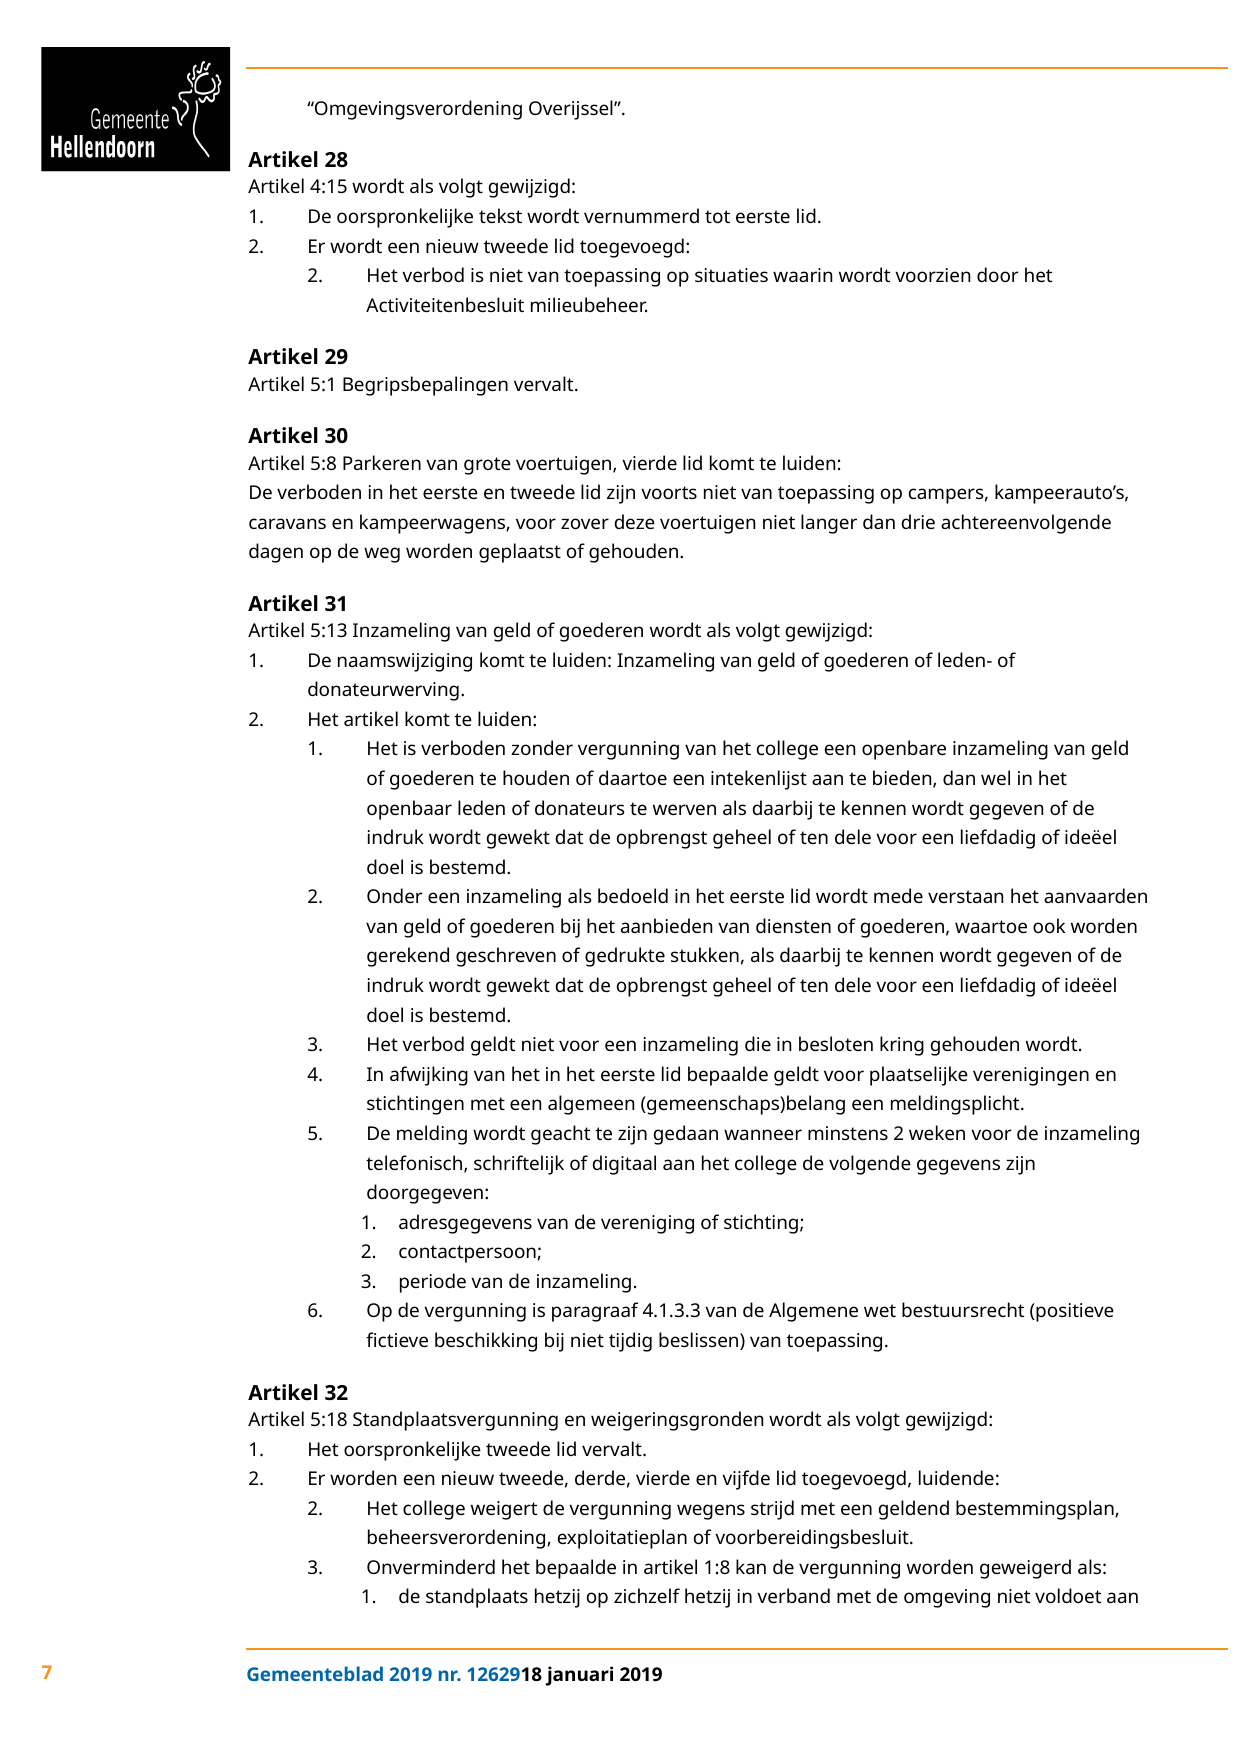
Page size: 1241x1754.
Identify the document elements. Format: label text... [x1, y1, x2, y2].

list Op de vergunning is paragraaf 4.1.3.3 van de Algemene wet bestuursrecht (positieve fictieve beschikking bij niet tijdig beslissen) van toepassing. [307, 1298, 1152, 1353]
list Het college weigert de vergunning wegens strijd met een geldend bestemmingsplan, beheersverordening, exploitatieplan of voorbereidingsbesluit. [307, 1495, 1152, 1550]
text Artikel 32 [248, 1378, 1152, 1406]
list Het is verboden zonder vergunning van het college een openbare inzameling van geld of goederen te houden of daartoe een intekenlijst aan te bieden, dan wel in het openbaar leden of donateurs te werven als daarbij te kennen wordt gegeven of de indruk wordt gewekt dat de opbrengst geheel of ten dele voor een liefdadig of ideëel doel is bestemd. [307, 736, 1152, 880]
list Er worden een nieuw tweede, derde, vierde en vijfde lid toegevoegd, luidende: [248, 1465, 1152, 1491]
text Artikel 5:13 Inzameling van geld of goederen wordt als volgt gewijzigd: [248, 617, 1152, 643]
list In afwijking van het in het eerste lid bepaalde geldt voor plaatselijke verenigingen en stichtingen met een algemeen (gemeenschaps)belang een meldingsplicht. [307, 1061, 1152, 1116]
list Onder een inzameling als bedoeld in het eerste lid wordt mede verstaan het aanvaarden van geld of goederen bij het aanbieden van diensten of goederen, waartoe ook worden gerekend geschreven of gedrukte stukken, als daarbij te kennen wordt gegeven of de indruk wordt gewekt dat de opbrengst geheel of ten dele voor een liefdadig of ideëel doel is bestemd. [307, 883, 1152, 1028]
list contactpersoon; [361, 1238, 1152, 1264]
list periode van de inzameling. [361, 1268, 1152, 1294]
list adresgegevens van de vereniging of stichting; [361, 1209, 1152, 1235]
list De naamswijziging komt te luiden: Inzameling van geld of goederen of leden- of donateurwerving. [248, 647, 1152, 702]
list Er wordt een nieuw tweede lid toegevoegd: [248, 233, 1152, 258]
list Onverminderd het bepaalde in artikel 1:8 kan de vergunning worden geweigerd als: [307, 1554, 1152, 1580]
text Artikel 5:8 Parkeren van grote voertuigen, vierde lid komt te luiden: [248, 450, 1152, 475]
list De oorspronkelijke tekst wordt vernummerd tot eerste lid. [248, 203, 1152, 229]
text Artikel 5:1 Begripsbepalingen vervalt. [248, 371, 1152, 397]
text Artikel 30 [248, 421, 1152, 450]
picture [41, 47, 231, 172]
list Het verbod is niet van toepassing op situaties waarin wordt voorzien door het Activiteitenbesluit milieubeheer. [307, 262, 1152, 318]
list Het artikel komt te luiden: [248, 706, 1152, 732]
list De melding wordt geacht te zijn gedaan wanneer minstens 2 weken voor de inzameling telefonisch, schriftelijk of digitaal aan het college de volgende gegevens zijn doorgegeven: [307, 1120, 1152, 1205]
text Artikel 29 [248, 342, 1152, 371]
list Het oorspronkelijke tweede lid vervalt. [248, 1436, 1152, 1461]
text Artikel 31 [248, 589, 1152, 617]
text Artikel 4:15 wordt als volgt gewijzigd: [248, 174, 1152, 199]
list Het verbod geldt niet voor een inzameling die in besloten kring gehouden wordt. [307, 1031, 1152, 1057]
text De verboden in het eerste en tweede lid zijn voorts niet van toepassing op campers, kampeerauto’s, caravans en kampeerwagens, voor zover deze voertuigen niet langer dan drie achtereenvolgende dagen op de weg worden geplaatst of gehouden. [248, 479, 1152, 564]
list de standplaats hetzij op zichzelf hetzij in verband met de omgeving niet voldoet aan [361, 1584, 1152, 1609]
text Artikel 28 [248, 145, 1152, 174]
text Artikel 5:18 Standplaatsvergunning en weigeringsgronden wordt als volgt gewijzigd: [248, 1406, 1152, 1432]
list “Omgevingsverordening Overijssel”. [248, 95, 1152, 121]
